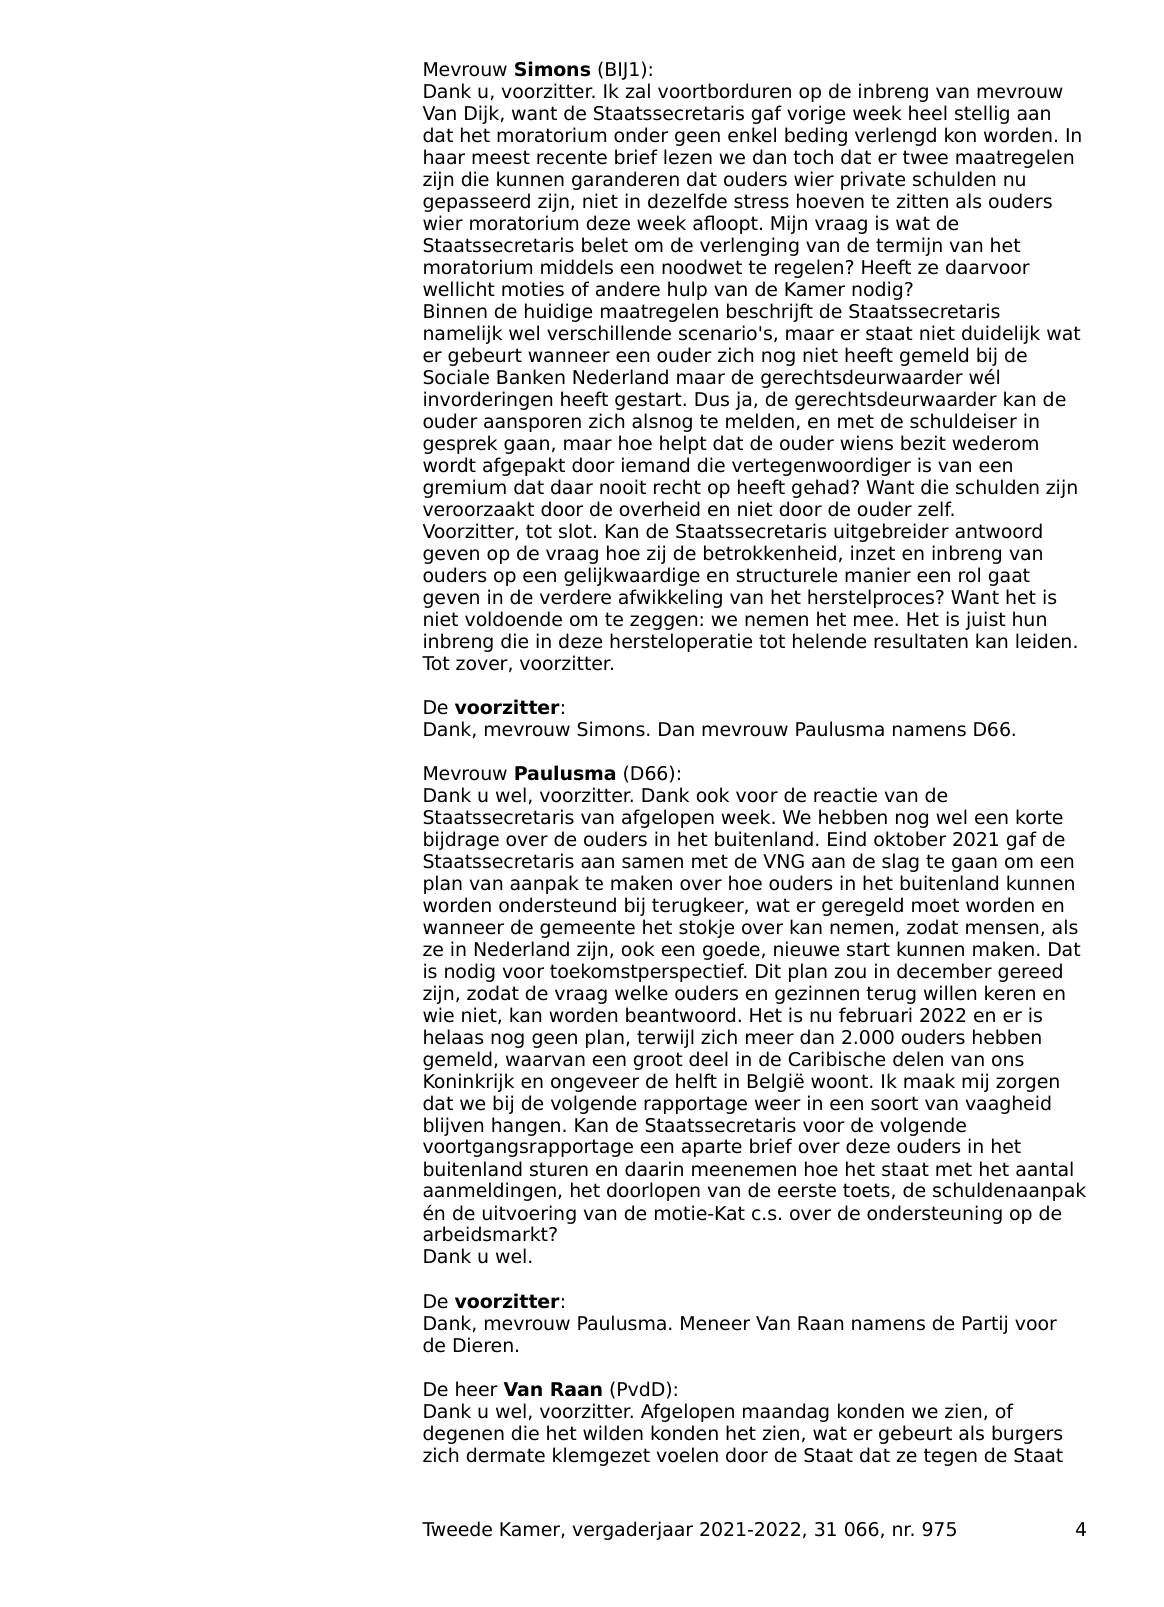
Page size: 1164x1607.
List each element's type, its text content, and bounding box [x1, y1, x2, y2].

text Binnen de huidige maatregelen beschrijft de Staatssecretaris namelijk wel verschillende scenario's, maar er staat niet duidelijk wat er gebeurt wanneer een ouder zich nog niet heeft gemeld bij de Sociale Banken Nederland maar de gerechtsdeurwaarder wél invorderingen heeft gestart. Dus ja, de gerechtsdeurwaarder kan de ouder aansporen zich alsnog te melden, en met de schuldeiser in gesprek gaan, maar hoe helpt dat de ouder wiens bezit wederom wordt afgepakt door iemand die vertegenwoordiger is van een gremium dat daar nooit recht op heeft gehad? Want die schulden zijn veroorzaakt door de overheid en niet door de ouder zelf. [422, 301, 1087, 521]
text Dank u wel. [422, 1246, 1087, 1268]
text Mevrouw Paulusma (D66): [422, 763, 1087, 785]
text De voorzitter: [422, 697, 1087, 719]
text Mevrouw Simons (BIJ1): [422, 59, 1087, 81]
text Dank u wel, voorzitter. Afgelopen maandag konden we zien, of degenen die het wilden konden het zien, wat er gebeurt als burgers zich dermate klemgezet voelen door de Staat dat ze tegen de Staat [422, 1401, 1087, 1467]
text De voorzitter: [422, 1291, 1087, 1312]
text Dank, mevrouw Paulusma. Meneer Van Raan namens de Partij voor de Dieren. [422, 1312, 1087, 1356]
text De heer Van Raan (PvdD): [422, 1379, 1087, 1401]
text Tot zover, voorzitter. [422, 652, 1087, 674]
text Dank u, voorzitter. Ik zal voortborduren op de inbreng van mevrouw Van Dijk, want de Staatssecretaris gaf vorige week heel stellig aan dat het moratorium onder geen enkel beding verlengd kon worden. In haar meest recente brief lezen we dan toch dat er twee maatregelen zijn die kunnen garanderen dat ouders wier private schulden nu gepasseerd zijn, niet in dezelfde stress hoeven te zitten als ouders wier moratorium deze week afloopt. Mijn vraag is wat de Staatssecretaris belet om de verlenging van de termijn van het moratorium middels een noodwet te regelen? Heeft ze daarvoor wellicht moties of andere hulp van de Kamer nodig? [422, 81, 1087, 301]
text Dank, mevrouw Simons. Dan mevrouw Paulusma namens D66. [422, 719, 1087, 741]
text Voorzitter, tot slot. Kan de Staatssecretaris uitgebreider antwoord geven op de vraag hoe zij de betrokkenheid, inzet en inbreng van ouders op een gelijkwaardige en structurele manier een rol gaat geven in de verdere afwikkeling van het herstelproces? Want het is niet voldoende om te zeggen: we nemen het mee. Het is juist hun inbreng die in deze hersteloperatie tot helende resultaten kan leiden. [422, 521, 1087, 652]
text Dank u wel, voorzitter. Dank ook voor de reactie van de Staatssecretaris van afgelopen week. We hebben nog wel een korte bijdrage over de ouders in het buitenland. Eind oktober 2021 gaf de Staatssecretaris aan samen met de VNG aan de slag te gaan om een plan van aanpak te maken over hoe ouders in het buitenland kunnen worden ondersteund bij terugkeer, wat er geregeld moet worden en wanneer de gemeente het stokje over kan nemen, zodat mensen, als ze in Nederland zijn, ook een goede, nieuwe start kunnen maken. Dat is nodig voor toekomstperspectief. Dit plan zou in december gereed zijn, zodat de vraag welke ouders en gezinnen terug willen keren en wie niet, kan worden beantwoord. Het is nu februari 2022 en er is helaas nog geen plan, terwijl zich meer dan 2.000 ouders hebben gemeld, waarvan een groot deel in de Caribische delen van ons Koninkrijk en ongeveer de helft in België woont. Ik maak mij zorgen dat we bij de volgende rapportage weer in een soort van vaagheid blijven hangen. Kan de Staatssecretaris voor de volgende voortgangsrapportage een aparte brief over deze ouders in het buitenland sturen en daarin meenemen hoe het staat met het aantal aanmeldingen, het doorlopen van de eerste toets, de schuldenaanpak én de uitvoering van de motie-Kat c.s. over de ondersteuning op de arbeidsmarkt? [422, 785, 1087, 1246]
